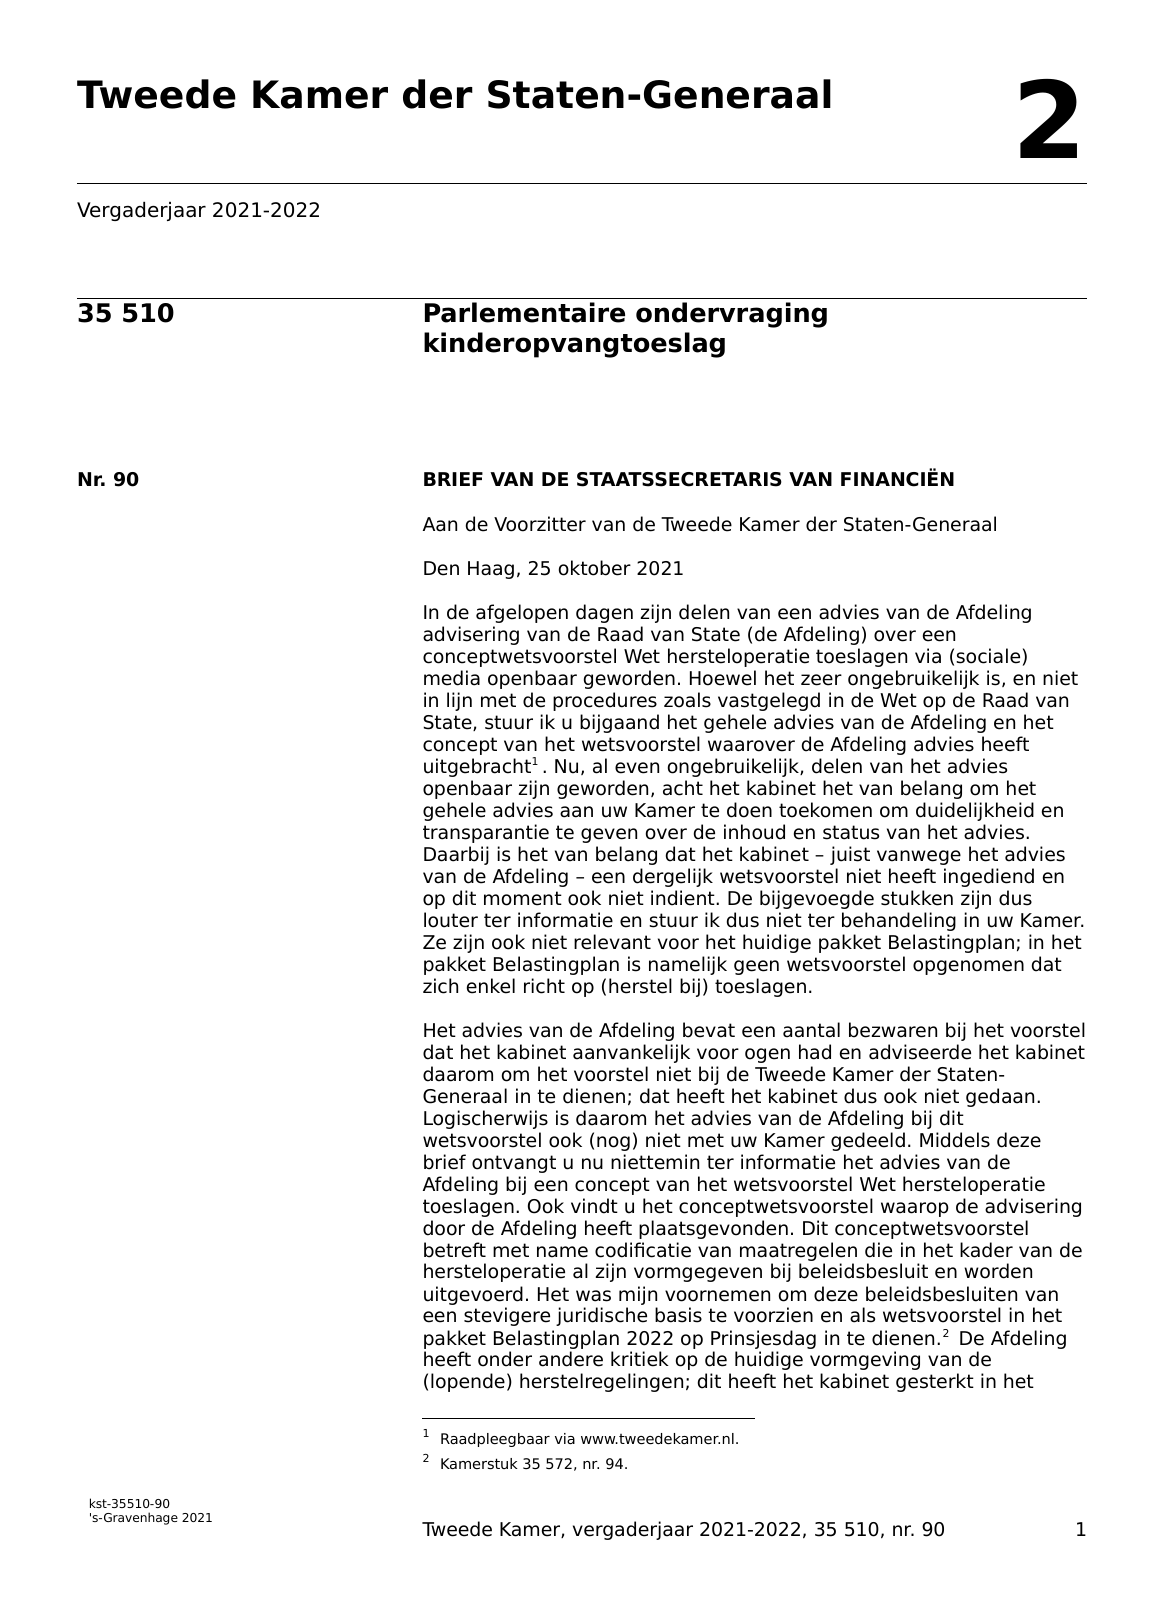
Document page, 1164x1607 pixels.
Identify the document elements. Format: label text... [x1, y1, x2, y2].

text Het advies van de Afdeling bevat een aantal bezwaren bij het voorstel dat het kabinet aanvankelijk voor ogen had en adviseerde het kabinet daarom om het voorstel niet bij de Tweede Kamer der Staten-Generaal in te dienen; dat heeft het kabinet dus ook niet gedaan. Logischerwijs is daarom het advies van de Afdeling bij dit wetsvoorstel ook (nog) niet met uw Kamer gedeeld. Middels deze brief ontvangt u nu niettemin ter informatie het advies van de Afdeling bij een concept van het wetsvoorstel Wet hersteloperatie toeslagen. Ook vindt u het conceptwetsvoorstel waarop de advisering door de Afdeling heeft plaatsgevonden. Dit conceptwetsvoorstel betreft met name codificatie van maatregelen die in het kader van de hersteloperatie al zijn vormgegeven bij beleidsbesluit en worden uitgevoerd. Het was mijn voornemen om deze beleidsbesluiten van een stevigere juridische basis te voorzien en als wetsvoorstel in het pakket Belastingplan 2022 op Prinsjesdag in te dienen. De Afdeling heeft onder andere kritiek op de huidige vormgeving van de (lopende) herstelregelingen; dit heeft het kabinet gesterkt in het [422, 1020, 1087, 1393]
table_cell Vergaderjaar 2021-2022 [77, 184, 1087, 298]
text In de afgelopen dagen zijn delen van een advies van de Afdeling advisering van de Raad van State (de Afdeling) over een conceptwetsvoorstel Wet hersteloperatie toeslagen via (sociale) media openbaar geworden. Hoewel het zeer ongebruikelijk is, en niet in lijn met de procedures zoals vastgelegd in de Wet op de Raad van State, stuur ik u bijgaand het gehele advies van de Afdeling en het concept van het wetsvoorstel waarover de Afdeling advies heeft uitgebracht. Nu, al even ongebruikelijk, delen van het advies openbaar zijn geworden, acht het kabinet het van belang om het gehele advies aan uw Kamer te doen toekomen om duidelijkheid en transparantie te geven over de inhoud en status van het advies. Daarbij is het van belang dat het kabinet – juist vanwege het advies van de Afdeling – een dergelijk wetsvoorstel niet heeft ingediend en op dit moment ook niet indient. De bijgevoegde stukken zijn dus louter ter informatie en stuur ik dus niet ter behandeling in uw Kamer. Ze zijn ook niet relevant voor het huidige pakket Belastingplan; in het pakket Belastingplan is namelijk geen wetsvoorstel opgenomen dat zich enkel richt op (herstel bij) toeslagen. [422, 602, 1087, 997]
text 's-Gravenhage 2021 [88, 1511, 323, 1525]
table_header Tweede Kamer der Staten-Generaal [77, 59, 886, 183]
text Den Haag, 25 oktober 2021 [422, 558, 1087, 580]
text kst-35510-90 [88, 1497, 323, 1511]
table_header 2 [886, 59, 1087, 183]
text Raadpleegbaar via www.tweedekamer.nl. [422, 1427, 1087, 1449]
subtitle 35 510 Parlementaire ondervraging kinderopvangtoeslag [77, 299, 1087, 358]
text Kamerstuk 35 572, nr. 94. [422, 1452, 1087, 1474]
text Aan de Voorzitter van de Tweede Kamer der Staten-Generaal [422, 513, 1087, 536]
subtitle Nr. 90 BRIEF VAN DE STAATSSECRETARIS VAN FINANCIËN [77, 469, 1087, 491]
